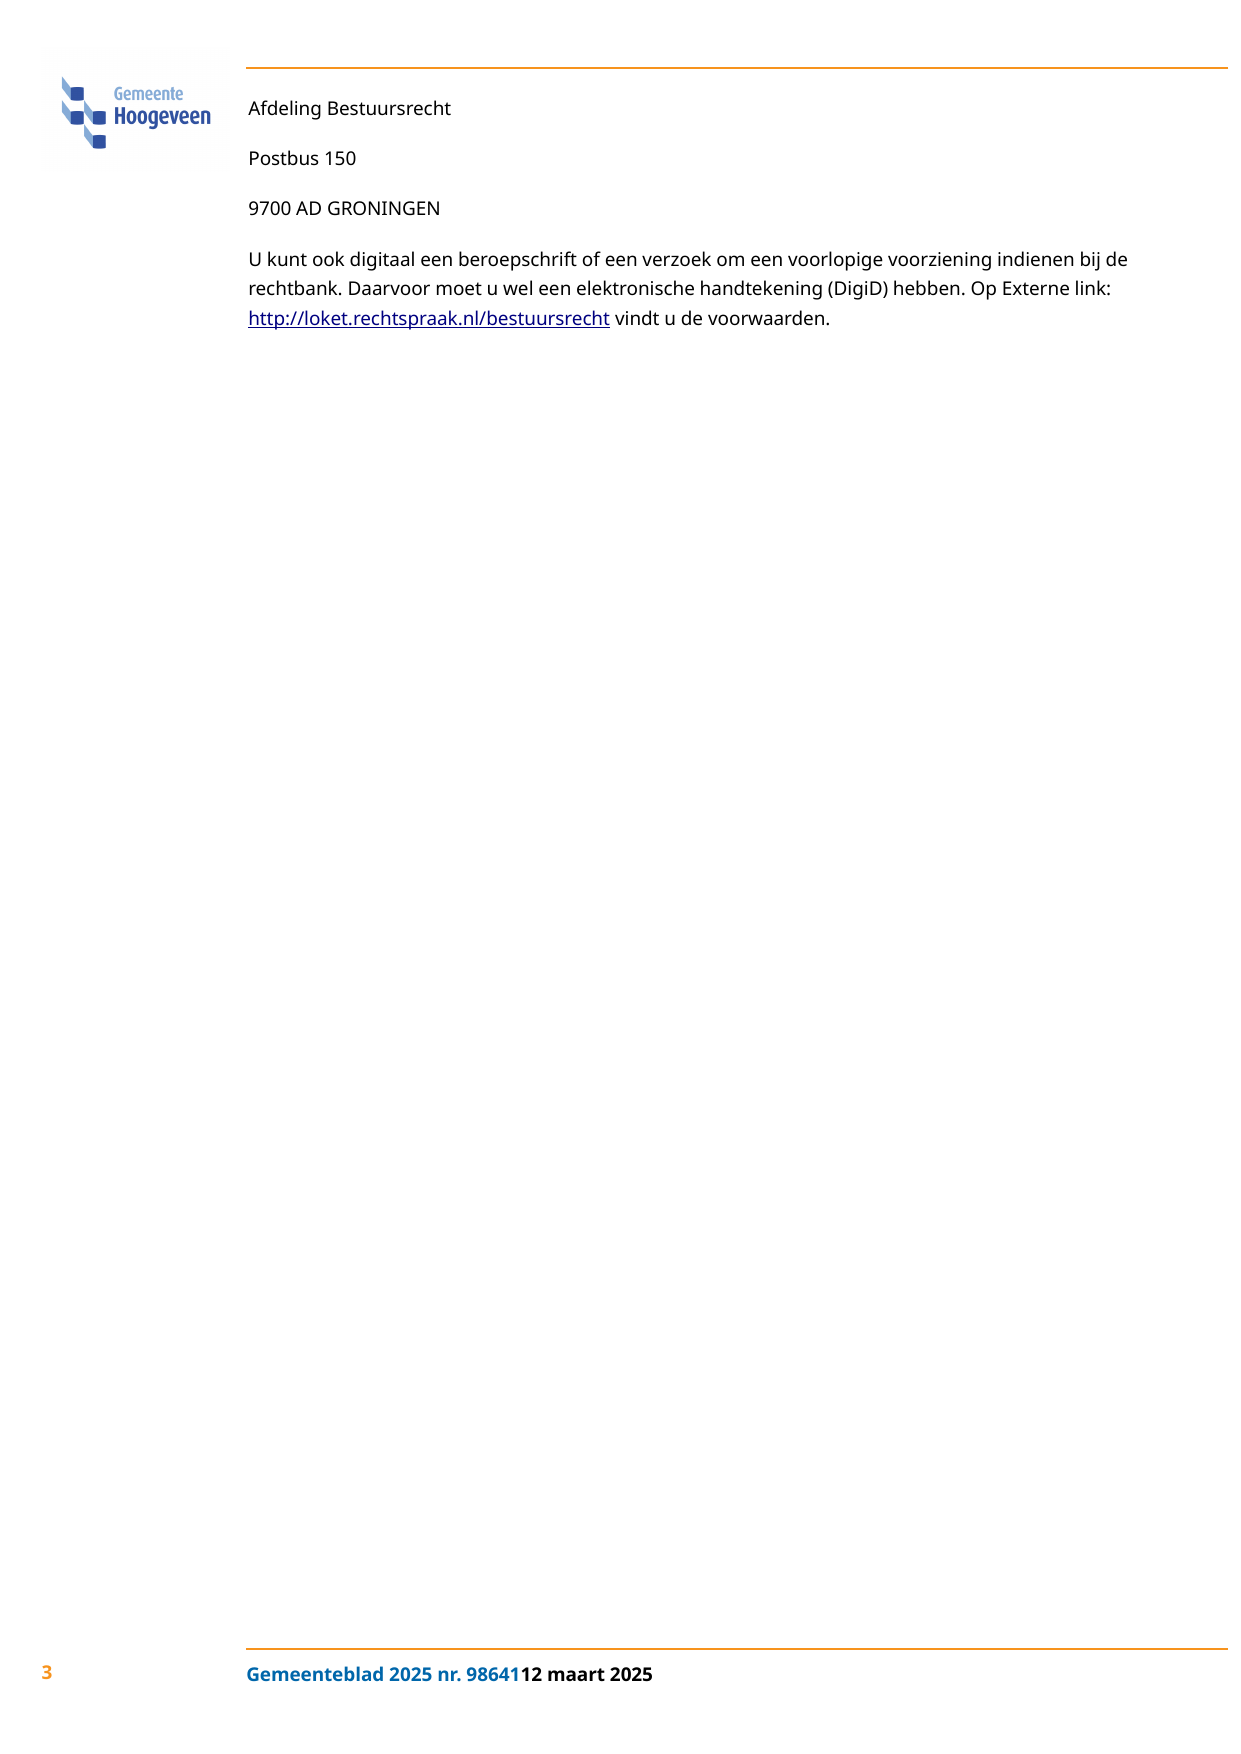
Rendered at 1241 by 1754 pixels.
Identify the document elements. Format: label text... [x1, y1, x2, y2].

picture [41, 47, 231, 172]
text U kunt ook digitaal een beroepschrift of een verzoek om een voorlopige voorziening indienen bij de rechtbank. Daarvoor moet u wel een elektronische handtekening (DigiD) hebben. Op Externe link: http://loket.rechtspraak.nl/bestuursrecht vindt u de voorwaarden. [248, 246, 1152, 331]
text Postbus 150 [248, 145, 1152, 171]
text Afdeling Bestuursrecht [248, 95, 1152, 121]
text 9700 AD GRONINGEN [248, 196, 1152, 221]
